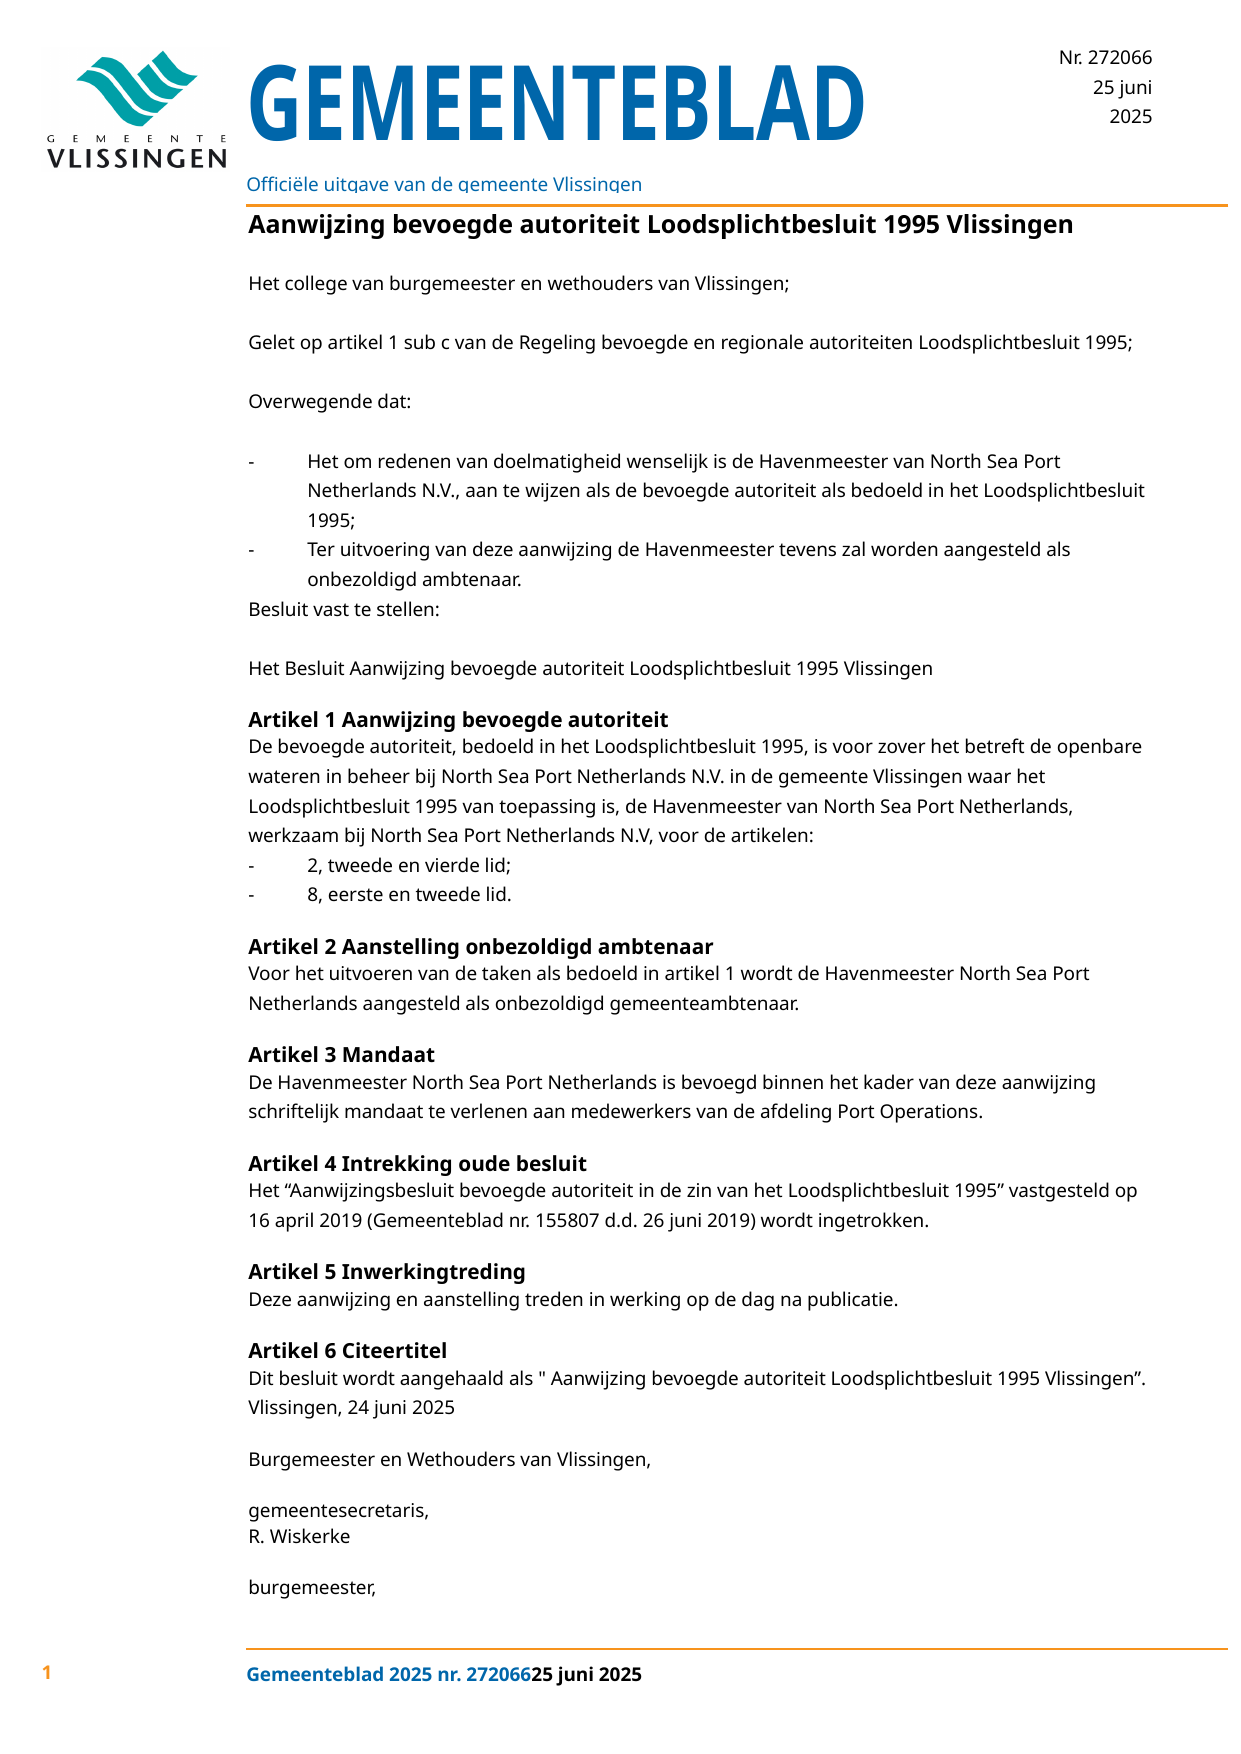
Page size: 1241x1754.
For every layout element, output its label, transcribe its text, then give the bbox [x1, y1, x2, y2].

text Artikel 6 Citeertitel [248, 1336, 1152, 1365]
text Burgemeester en Wethouders van Vlissingen, [248, 1446, 1152, 1471]
list Ter uitvoering van deze aanwijzing de Havenmeester tevens zal worden aangesteld als onbezoldigd ambtenaar. [248, 537, 1152, 592]
text Deze aanwijzing en aanstelling treden in werking op de dag na publicatie. [248, 1286, 1152, 1312]
text Dit besluit wordt aangehaald als " Aanwijzing bevoegde autoriteit Loodsplichtbesluit 1995 Vlissingen”. [248, 1365, 1152, 1390]
text Vlissingen, 24 juni 2025 [248, 1394, 1152, 1420]
text Artikel 1 Aanwijzing bevoegde autoriteit [248, 705, 1152, 734]
text Artikel 5 Inwerkingtreding [248, 1257, 1152, 1286]
list 8, eerste en tweede lid. [248, 882, 1152, 907]
text Artikel 4 Intrekking oude besluit [248, 1149, 1152, 1177]
text Artikel 3 Mandaat [248, 1041, 1152, 1069]
text Het “Aanwijzingsbesluit bevoegde autoriteit in de zin van het Loodsplichtbesluit 1995” vastgesteld op 16 april 2019 (Gemeenteblad nr. 155807 d.d. 26 juni 2019) wordt ingetrokken. [248, 1177, 1152, 1233]
text R. Wiskerke [248, 1523, 1152, 1549]
text Aanwijzing bevoegde autoriteit Loodsplichtbesluit 1995 Vlissingen [248, 207, 1152, 241]
text gemeentesecretaris, [248, 1497, 1152, 1523]
list 2, tweede en vierde lid; [248, 852, 1152, 878]
picture [41, 47, 231, 172]
text De Havenmeester North Sea Port Netherlands is bevoegd binnen het kader van deze aanwijzing schriftelijk mandaat te verlenen aan medewerkers van de afdeling Port Operations. [248, 1069, 1152, 1124]
text Voor het uitvoeren van de taken als bedoeld in artikel 1 wordt de Havenmeester North Sea Port Netherlands aangesteld als onbezoldigd gemeenteambtenaar. [248, 961, 1152, 1016]
text Gelet op artikel 1 sub c van de Regeling bevoegde en regionale autoriteiten Loodsplichtbesluit 1995; [248, 329, 1152, 355]
text burgemeester, [248, 1574, 1152, 1600]
text Artikel 2 Aanstelling onbezoldigd ambtenaar [248, 932, 1152, 961]
text De bevoegde autoriteit, bedoeld in het Loodsplichtbesluit 1995, is voor zover het betreft de openbare wateren in beheer bij North Sea Port Netherlands N.V. in de gemeente Vlissingen waar het Loodsplichtbesluit 1995 van toepassing is, de Havenmeester van North Sea Port Netherlands, werkzaam bij North Sea Port Netherlands N.V, voor de artikelen: [248, 734, 1152, 848]
text Het Besluit Aanwijzing bevoegde autoriteit Loodsplichtbesluit 1995 Vlissingen [248, 655, 1152, 681]
text Besluit vast te stellen: [248, 596, 1152, 621]
text Het college van burgemeester en wethouders van Vlissingen; [248, 270, 1152, 296]
text Overwegende dat: [248, 389, 1152, 414]
list Het om redenen van doelmatigheid wenselijk is de Havenmeester van North Sea Port Netherlands N.V., aan te wijzen als de bevoegde autoriteit als bedoeld in het Loodsplichtbesluit 1995; [248, 448, 1152, 533]
